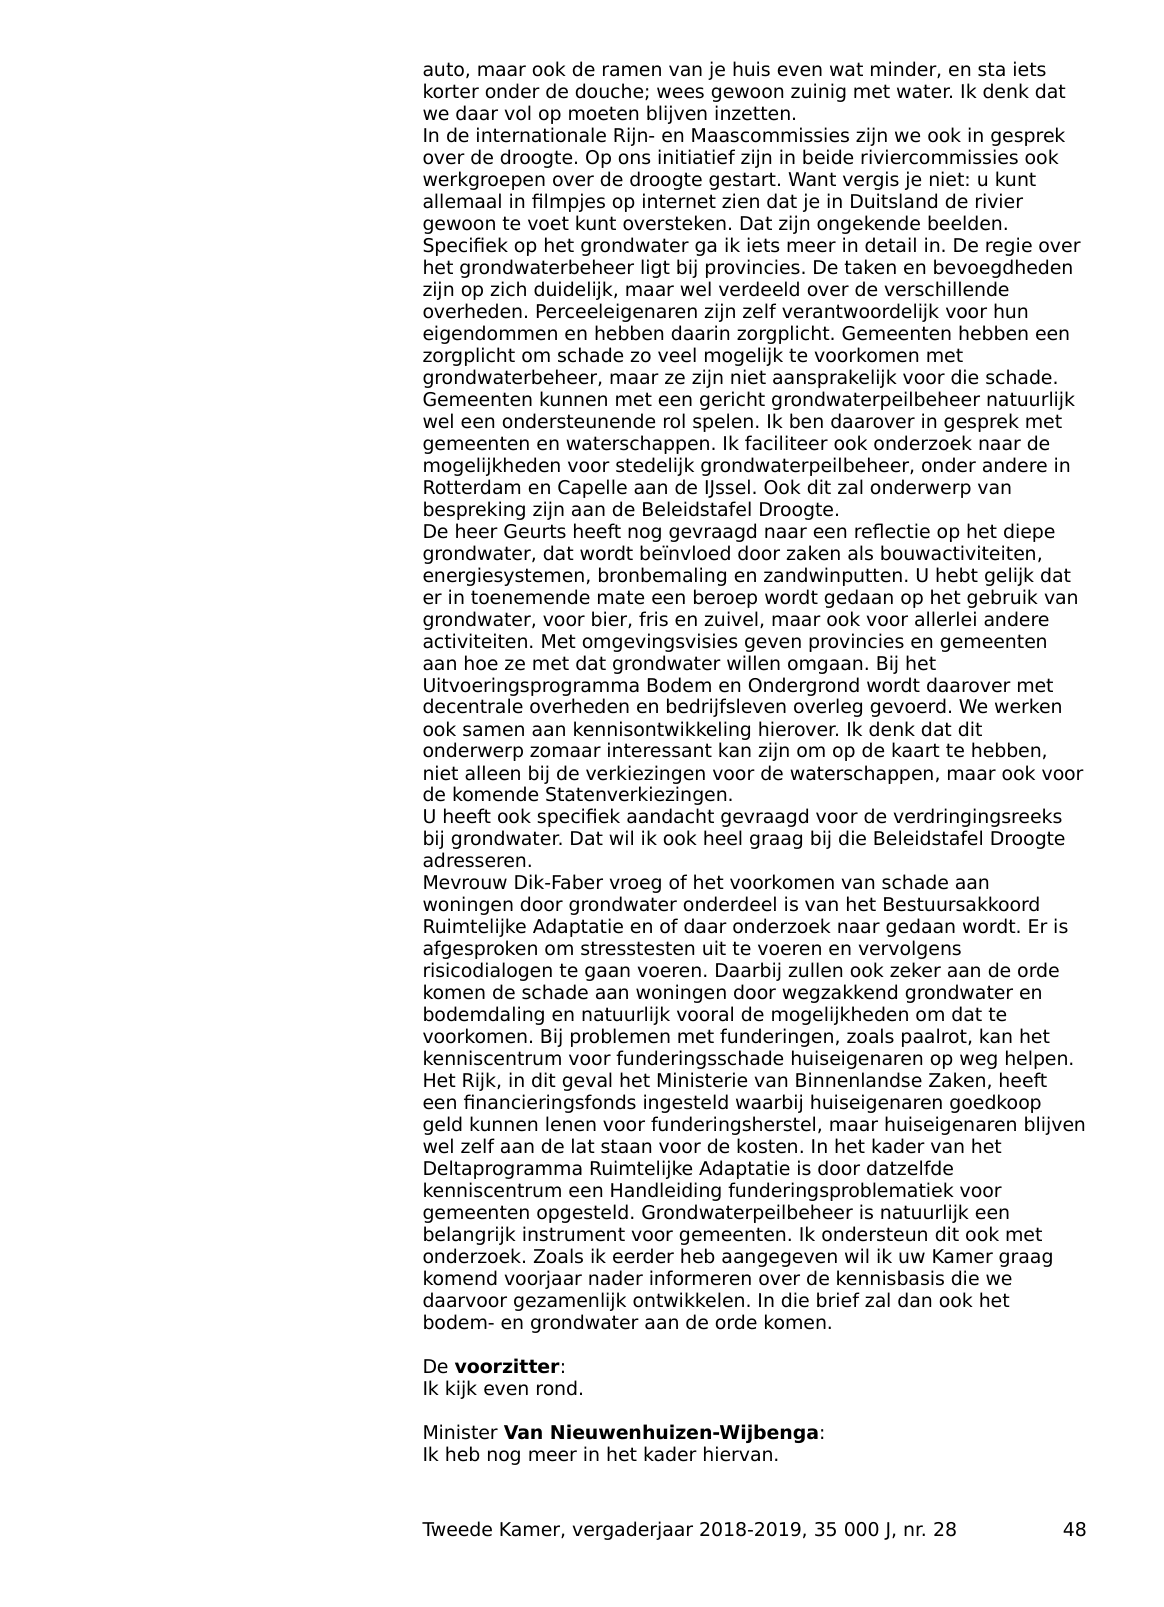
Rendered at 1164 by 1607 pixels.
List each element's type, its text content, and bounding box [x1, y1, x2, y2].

text Mevrouw Dik-Faber vroeg of het voorkomen van schade aan woningen door grondwater onderdeel is van het Bestuursakkoord Ruimtelijke Adaptatie en of daar onderzoek naar gedaan wordt. Er is afgesproken om stresstesten uit te voeren en vervolgens risicodialogen te gaan voeren. Daarbij zullen ook zeker aan de orde komen de schade aan woningen door wegzakkend grondwater en bodemdaling en natuurlijk vooral de mogelijkheden om dat te voorkomen. Bij problemen met funderingen, zoals paalrot, kan het kenniscentrum voor funderingsschade huiseigenaren op weg helpen. Het Rijk, in dit geval het Ministerie van Binnenlandse Zaken, heeft een financieringsfonds ingesteld waarbij huiseigenaren goedkoop geld kunnen lenen voor funderingsherstel, maar huiseigenaren blijven wel zelf aan de lat staan voor de kosten. In het kader van het Deltaprogramma Ruimtelijke Adaptatie is door datzelfde kenniscentrum een Handleiding funderingsproblematiek voor gemeenten opgesteld. Grondwaterpeilbeheer is natuurlijk een belangrijk instrument voor gemeenten. Ik ondersteun dit ook met onderzoek. Zoals ik eerder heb aangegeven wil ik uw Kamer graag komend voorjaar nader informeren over de kennisbasis die we daarvoor gezamenlijk ontwikkelen. In die brief zal dan ook het bodem- en grondwater aan de orde komen. [422, 872, 1087, 1334]
text auto, maar ook de ramen van je huis even wat minder, en sta iets korter onder de douche; wees gewoon zuinig met water. Ik denk dat we daar vol op moeten blijven inzetten. [422, 59, 1087, 125]
text Minister Van Nieuwenhuizen-Wijbenga: [422, 1422, 1087, 1444]
text De heer Geurts heeft nog gevraagd naar een reflectie op het diepe grondwater, dat wordt beïnvloed door zaken als bouwactiviteiten, energiesystemen, bronbemaling en zandwinputten. U hebt gelijk dat er in toenemende mate een beroep wordt gedaan op het gebruik van grondwater, voor bier, fris en zuivel, maar ook voor allerlei andere activiteiten. Met omgevingsvisies geven provincies en gemeenten aan hoe ze met dat grondwater willen omgaan. Bij het Uitvoeringsprogramma Bodem en Ondergrond wordt daarover met decentrale overheden en bedrijfsleven overleg gevoerd. We werken ook samen aan kennisontwikkeling hierover. Ik denk dat dit onderwerp zomaar interessant kan zijn om op de kaart te hebben, niet alleen bij de verkiezingen voor de waterschappen, maar ook voor de komende Statenverkiezingen. [422, 521, 1087, 806]
text U heeft ook specifiek aandacht gevraagd voor de verdringingsreeks bij grondwater. Dat wil ik ook heel graag bij die Beleidstafel Droogte adresseren. [422, 806, 1087, 872]
text Ik kijk even rond. [422, 1378, 1087, 1400]
text De voorzitter: [422, 1356, 1087, 1378]
text In de internationale Rijn- en Maascommissies zijn we ook in gesprek over de droogte. Op ons initiatief zijn in beide riviercommissies ook werkgroepen over de droogte gestart. Want vergis je niet: u kunt allemaal in filmpjes op internet zien dat je in Duitsland de rivier gewoon te voet kunt oversteken. Dat zijn ongekende beelden. [422, 125, 1087, 235]
text Ik heb nog meer in het kader hiervan. [422, 1444, 1087, 1466]
text Specifiek op het grondwater ga ik iets meer in detail in. De regie over het grondwaterbeheer ligt bij provincies. De taken en bevoegdheden zijn op zich duidelijk, maar wel verdeeld over de verschillende overheden. Perceeleigenaren zijn zelf verantwoordelijk voor hun eigendommen en hebben daarin zorgplicht. Gemeenten hebben een zorgplicht om schade zo veel mogelijk te voorkomen met grondwaterbeheer, maar ze zijn niet aansprakelijk voor die schade. Gemeenten kunnen met een gericht grondwaterpeilbeheer natuurlijk wel een ondersteunende rol spelen. Ik ben daarover in gesprek met gemeenten en waterschappen. Ik faciliteer ook onderzoek naar de mogelijkheden voor stedelijk grondwaterpeilbeheer, onder andere in Rotterdam en Capelle aan de IJssel. Ook dit zal onderwerp van bespreking zijn aan de Beleidstafel Droogte. [422, 235, 1087, 521]
